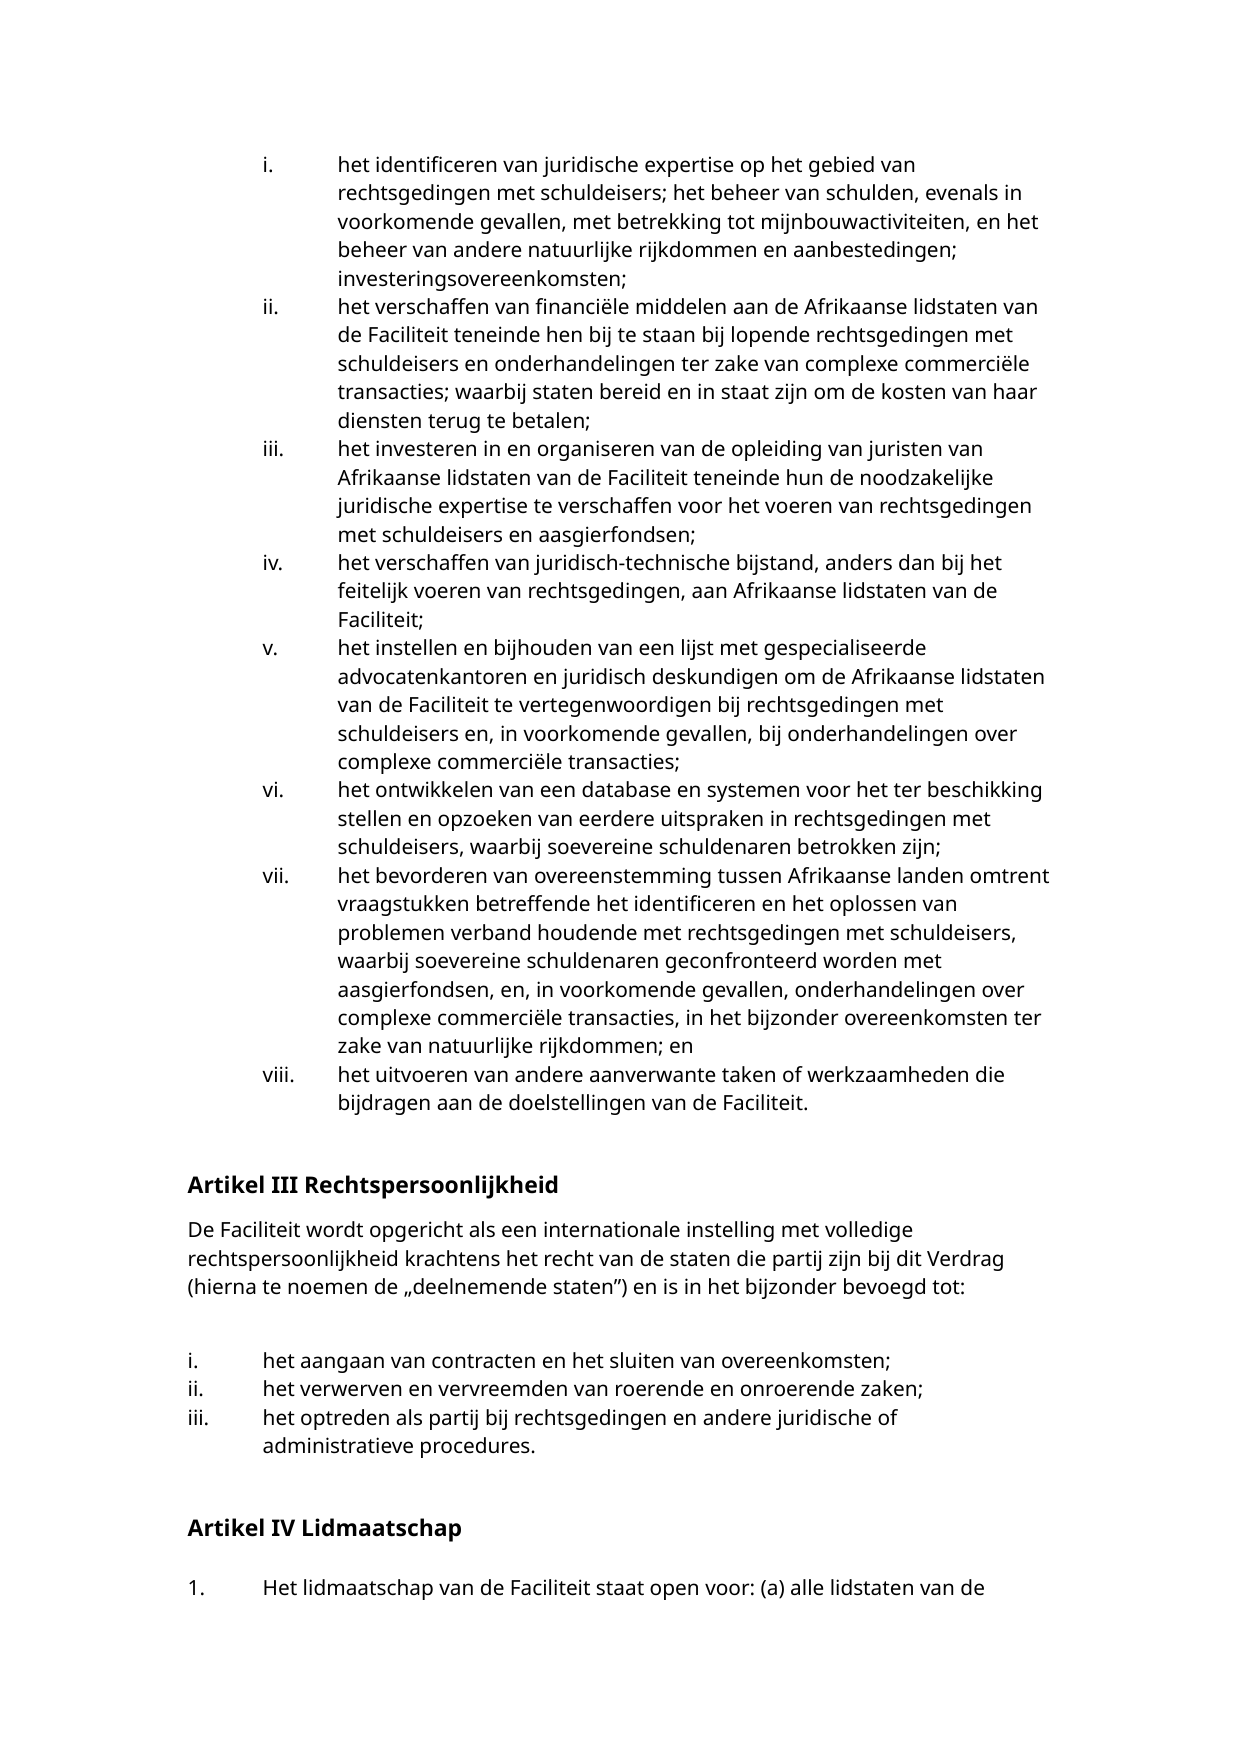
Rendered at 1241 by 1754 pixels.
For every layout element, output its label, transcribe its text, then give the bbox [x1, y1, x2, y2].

list het aangaan van contracten en het sluiten van overeenkomsten; [187, 1346, 1053, 1374]
list het instellen en bijhouden van een lijst met gespecialiseerde advocatenkantoren en juridisch deskundigen om de Afrikaanse lidstaten van de Faciliteit te vertegenwoordigen bij rechtsgedingen met schuldeisers en, in voorkomende gevallen, bij onderhandelingen over complexe commerciële transacties; [262, 633, 1053, 776]
list het verschaffen van juridisch-technische bijstand, anders dan bij het feitelijk voeren van rechtsgedingen, aan Afrikaanse lidstaten van de Faciliteit; [262, 548, 1053, 633]
list het verwerven en vervreemden van roerende en onroerende zaken; [187, 1374, 1053, 1403]
list Het lidmaatschap van de Faciliteit staat open voor: (a) alle lidstaten van de [187, 1573, 1053, 1602]
list het investeren in en organiseren van de opleiding van juristen van Afrikaanse lidstaten van de Faciliteit teneinde hun de noodzakelijke juridische expertise te verschaffen voor het voeren van rechtsgedingen met schuldeisers en aasgierfondsen; [262, 434, 1053, 548]
subtitle Artikel IV Lidmaatschap [187, 1512, 1053, 1543]
list het identificeren van juridische expertise op het gebied van rechtsgedingen met schuldeisers; het beheer van schulden, evenals in voorkomende gevallen, met betrekking tot mijnbouwactiviteiten, en het beheer van andere natuurlijke rijkdommen en aanbestedingen; investeringsovereenkomsten; [262, 150, 1053, 292]
subtitle Artikel III Rechtspersoonlijkheid [187, 1169, 1053, 1201]
list het uitvoeren van andere aanverwante taken of werkzaamheden die bijdragen aan de doelstellingen van de Faciliteit. [262, 1060, 1053, 1117]
list het ontwikkelen van een database en systemen voor het ter beschikking stellen en opzoeken van eerdere uitspraken in rechtsgedingen met schuldeisers, waarbij soevereine schuldenaren betrokken zijn; [262, 776, 1053, 861]
list het optreden als partij bij rechtsgedingen en andere juridische of administratieve procedures. [187, 1403, 1053, 1460]
list het bevorderen van overeenstemming tussen Afrikaanse landen omtrent vraagstukken betreffende het identificeren en het oplossen van problemen verband houdende met rechtsgedingen met schuldeisers, waarbij soevereine schuldenaren geconfronteerd worden met aasgierfondsen, en, in voorkomende gevallen, onderhandelingen over complexe commerciële transacties, in het bijzonder overeenkomsten ter zake van natuurlijke rijkdommen; en [262, 861, 1053, 1060]
text De Faciliteit wordt opgericht als een internationale instelling met volledige rechtspersoonlijkheid krachtens het recht van de staten die partij zijn bij dit Verdrag (hierna te noemen de „deelnemende staten”) en is in het bijzonder bevoegd tot: [187, 1216, 1053, 1301]
list het verschaffen van financiële middelen aan de Afrikaanse lidstaten van de Faciliteit teneinde hen bij te staan bij lopende rechtsgedingen met schuldeisers en onderhandelingen ter zake van complexe commerciële transacties; waarbij staten bereid en in staat zijn om de kosten van haar diensten terug te betalen; [262, 292, 1053, 434]
